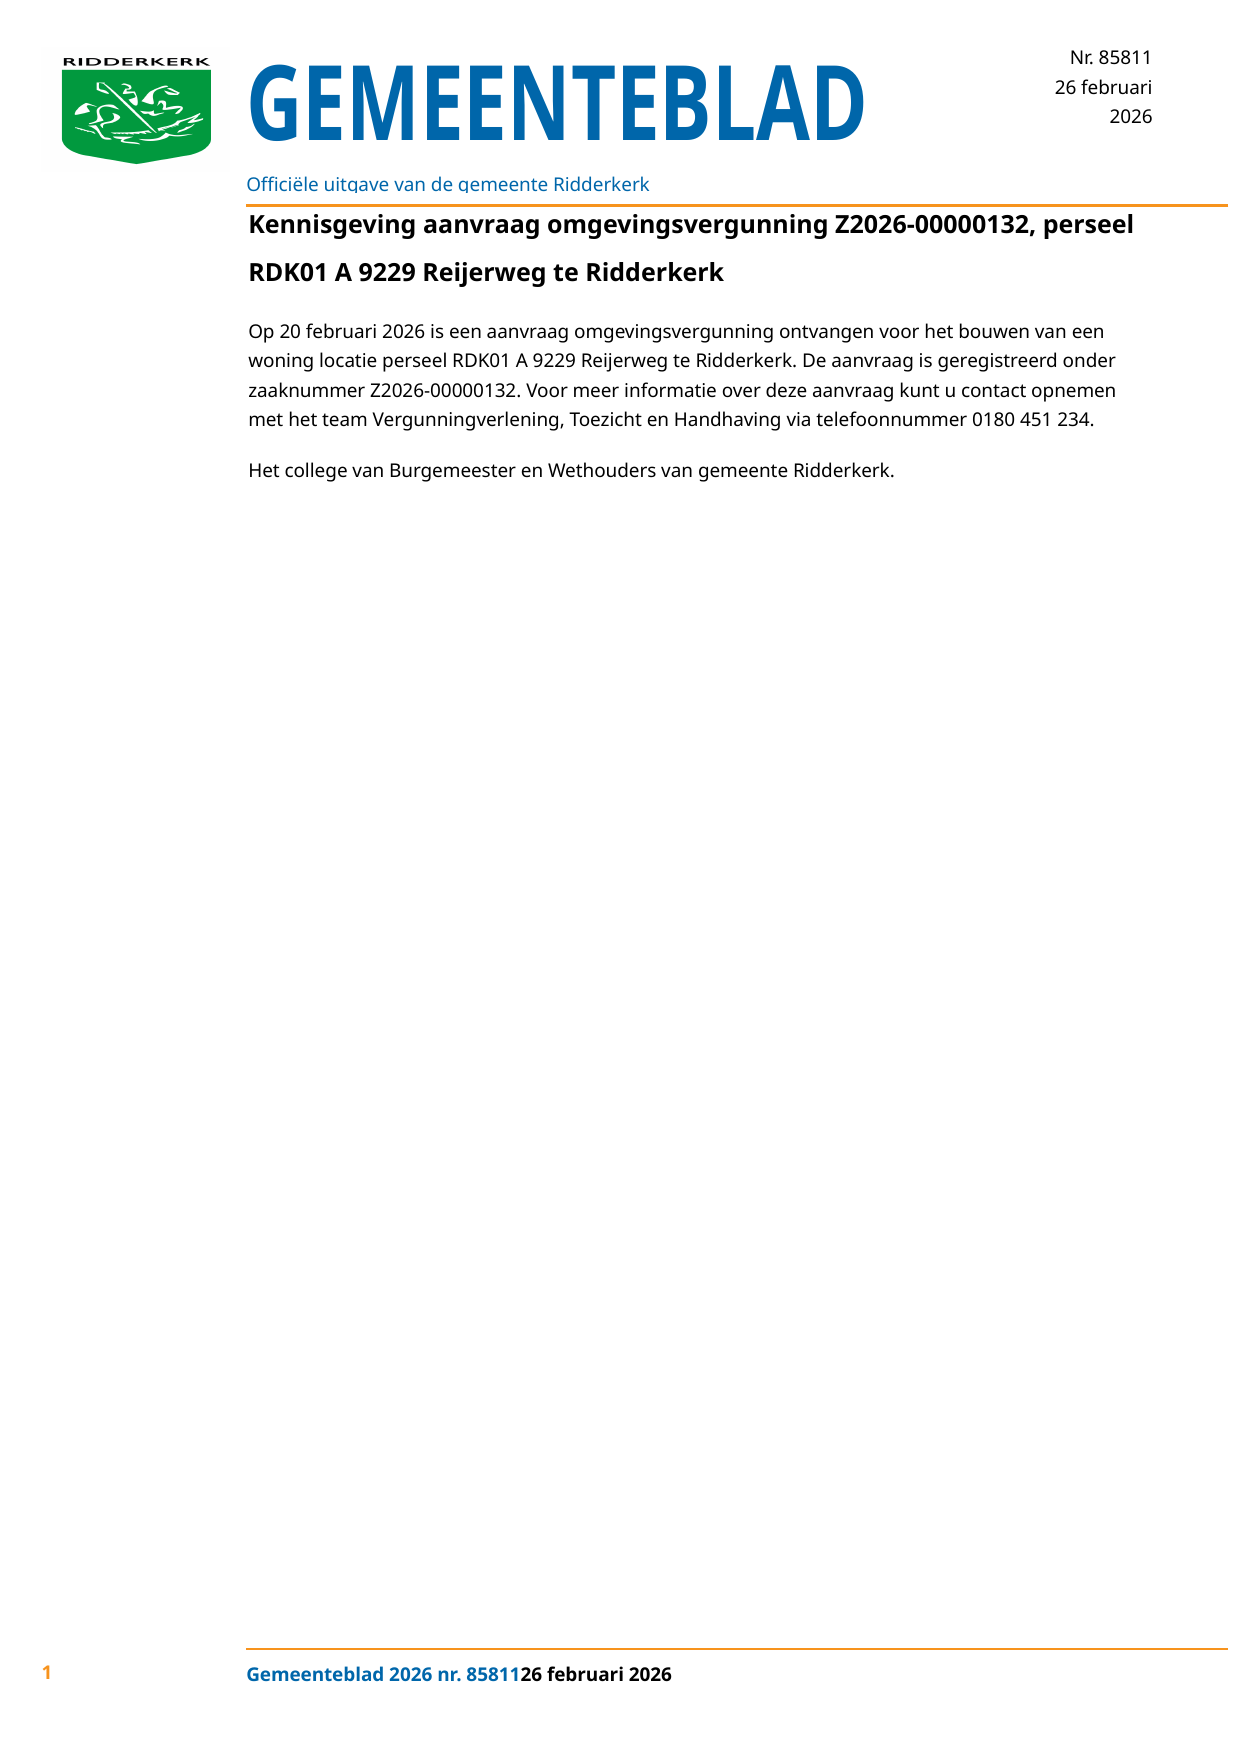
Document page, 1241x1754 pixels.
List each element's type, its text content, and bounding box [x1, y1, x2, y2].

text Het college van Burgemeester en Wethouders van gemeente Ridderkerk. [248, 457, 1152, 483]
text Op 20 februari 2026 is een aanvraag omgevingsvergunning ontvangen voor het bouwen van een woning locatie perseel RDK01 A 9229 Reijerweg te Ridderkerk. De aanvraag is geregistreerd onder zaaknummer Z2026-00000132. Voor meer informatie over deze aanvraag kunt u contact opnemen met het team Vergunningverlening, Toezicht en Handhaving via telefoonnummer 0180 451 234. [248, 318, 1152, 432]
text Kennisgeving aanvraag omgevingsvergunning Z2026-00000132, perseel RDK01 A 9229 Reijerweg te Ridderkerk [248, 207, 1152, 288]
picture [41, 47, 231, 172]
